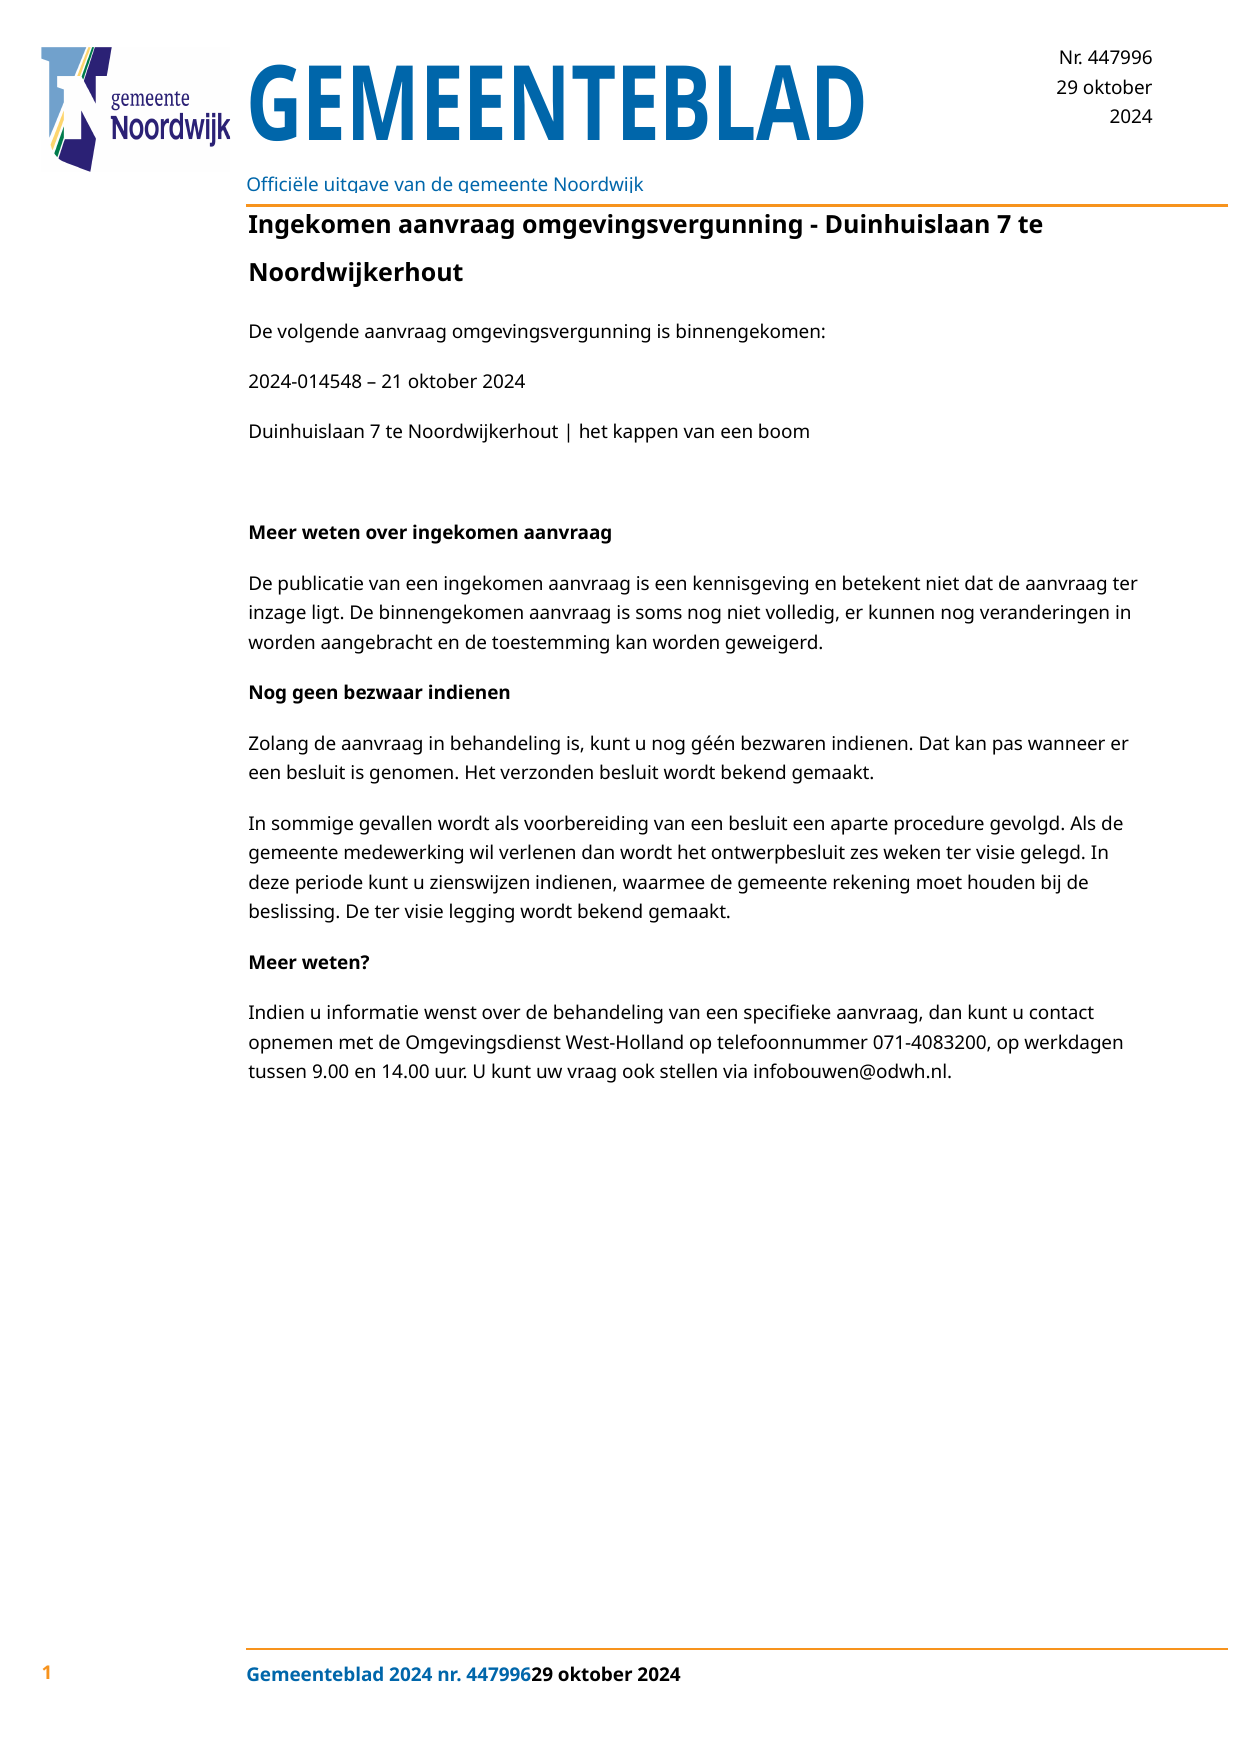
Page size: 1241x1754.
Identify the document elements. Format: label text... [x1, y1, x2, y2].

text Zolang de aanvraag in behandeling is, kunt u nog géén bezwaren indienen. Dat kan pas wanneer er een besluit is genomen. Het verzonden besluit wordt bekend gemaakt. [248, 730, 1152, 785]
text 2024-014548 – 21 oktober 2024 [248, 368, 1152, 394]
text Indien u informatie wenst over de behandeling van een specifieke aanvraag, dan kunt u contact opnemen met de Omgevingsdienst West-Holland op telefoonnummer 071-4083200, op werkdagen tussen 9.00 en 14.00 uur. U kunt uw vraag ook stellen via infobouwen@odwh.nl. [248, 999, 1152, 1084]
text De volgende aanvraag omgevingsvergunning is binnengekomen: [248, 318, 1152, 344]
text Meer weten? [248, 949, 1152, 975]
picture [41, 47, 231, 172]
text De publicatie van een ingekomen aanvraag is een kennisgeving en betekent niet dat de aanvraag ter inzage ligt. De binnengekomen aanvraag is soms nog niet volledig, er kunnen nog veranderingen in worden aangebracht en de toestemming kan worden geweigerd. [248, 570, 1152, 655]
text Duinhuislaan 7 te Noordwijkerhout | het kappen van een boom [248, 419, 1152, 444]
text Ingekomen aanvraag omgevingsvergunning - Duinhuislaan 7 te Noordwijkerhout [248, 207, 1152, 288]
text In sommige gevallen wordt als voorbereiding van een besluit een aparte procedure gevolgd. Als de gemeente medewerking wil verlenen dan wordt het ontwerpbesluit zes weken ter visie gelegd. In deze periode kunt u zienswijzen indienen, waarmee de gemeente rekening moet houden bij de beslissing. De ter visie legging wordt bekend gemaakt. [248, 810, 1152, 924]
text Nog geen bezwaar indienen [248, 679, 1152, 705]
text Meer weten over ingekomen aanvraag [248, 519, 1152, 545]
